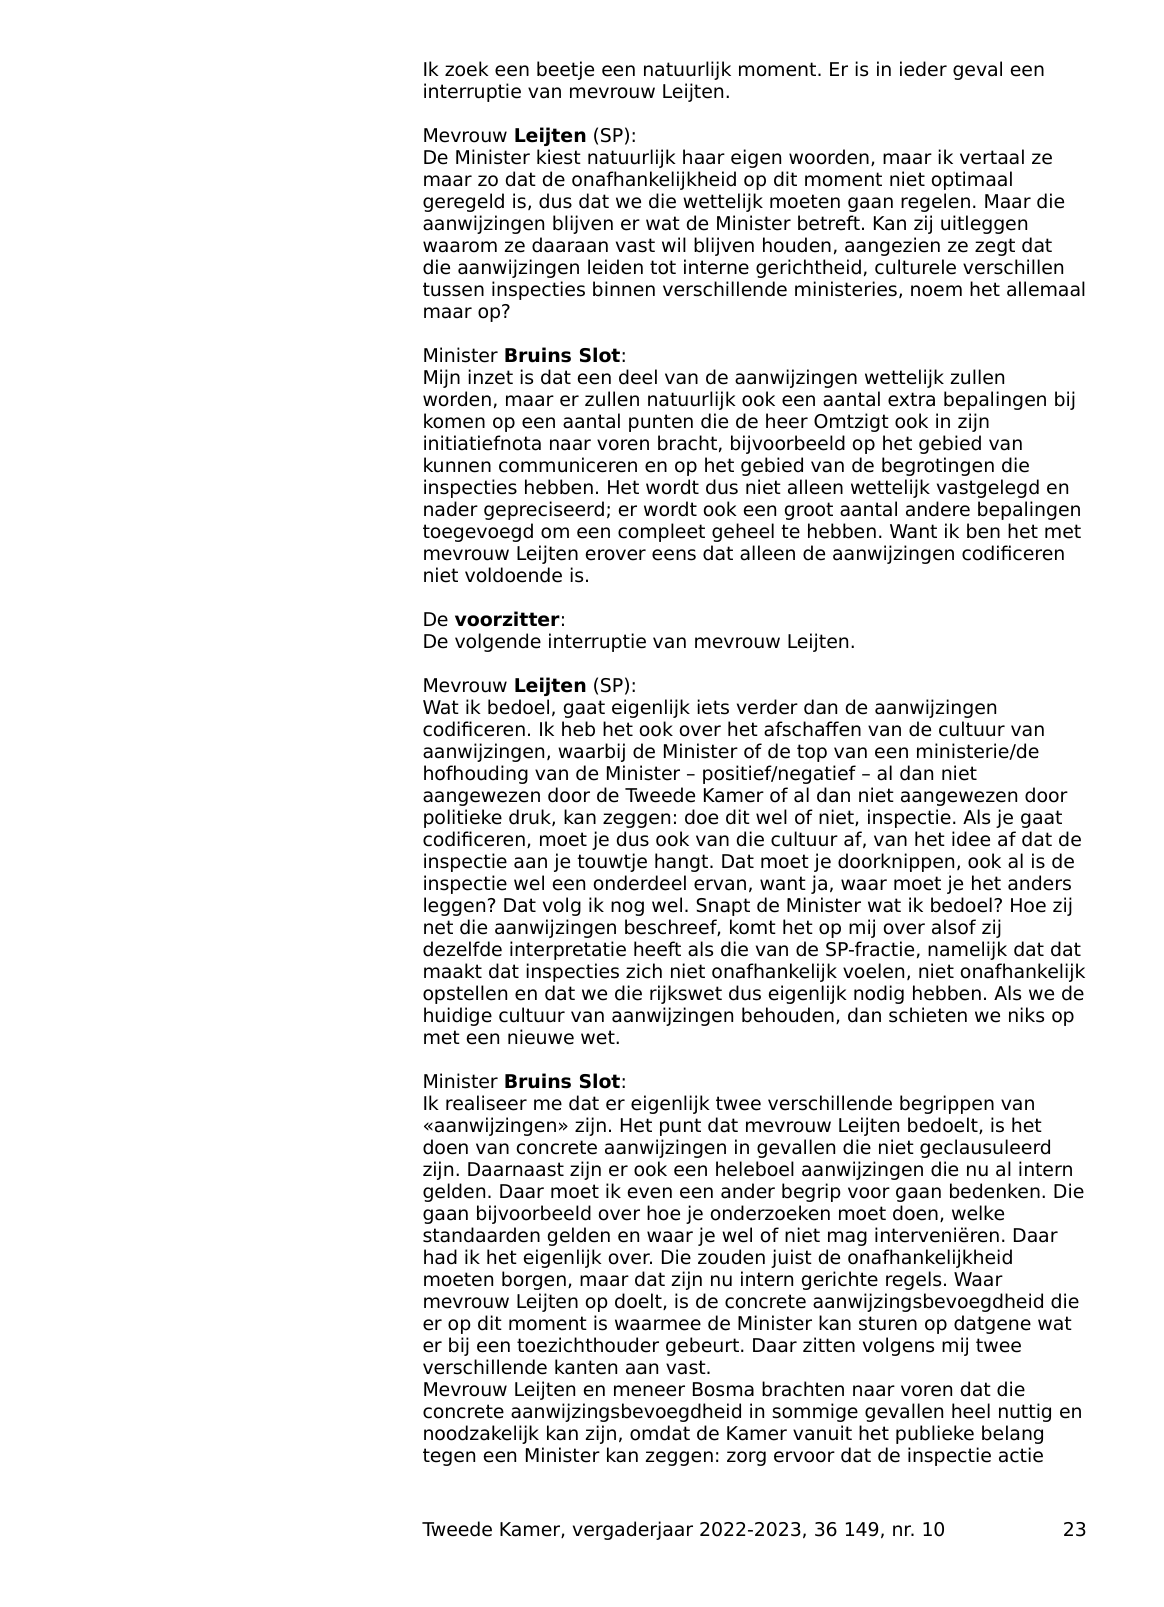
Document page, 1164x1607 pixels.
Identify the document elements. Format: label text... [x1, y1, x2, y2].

text Mijn inzet is dat een deel van de aanwijzingen wettelijk zullen worden, maar er zullen natuurlijk ook een aantal extra bepalingen bij komen op een aantal punten die de heer Omtzigt ook in zijn initiatiefnota naar voren bracht, bijvoorbeeld op het gebied van kunnen communiceren en op het gebied van de begrotingen die inspecties hebben. Het wordt dus niet alleen wettelijk vastgelegd en nader gepreciseerd; er wordt ook een groot aantal andere bepalingen toegevoegd om een compleet geheel te hebben. Want ik ben het met mevrouw Leijten erover eens dat alleen de aanwijzingen codificeren niet voldoende is. [422, 367, 1087, 587]
text Mevrouw Leijten (SP): [422, 675, 1087, 697]
text Mevrouw Leijten (SP): [422, 125, 1087, 147]
text De Minister kiest natuurlijk haar eigen woorden, maar ik vertaal ze maar zo dat de onafhankelijkheid op dit moment niet optimaal geregeld is, dus dat we die wettelijk moeten gaan regelen. Maar die aanwijzingen blijven er wat de Minister betreft. Kan zij uitleggen waarom ze daaraan vast wil blijven houden, aangezien ze zegt dat die aanwijzingen leiden tot interne gerichtheid, culturele verschillen tussen inspecties binnen verschillende ministeries, noem het allemaal maar op? [422, 147, 1087, 323]
text Ik zoek een beetje een natuurlijk moment. Er is in ieder geval een interruptie van mevrouw Leijten. [422, 59, 1087, 103]
text De volgende interruptie van mevrouw Leijten. [422, 631, 1087, 653]
text Minister Bruins Slot: [422, 345, 1087, 367]
text Wat ik bedoel, gaat eigenlijk iets verder dan de aanwijzingen codificeren. Ik heb het ook over het afschaffen van de cultuur van aanwijzingen, waarbij de Minister of de top van een ministerie/de hofhouding van de Minister – positief/negatief – al dan niet aangewezen door de Tweede Kamer of al dan niet aangewezen door politieke druk, kan zeggen: doe dit wel of niet, inspectie. Als je gaat codificeren, moet je dus ook van die cultuur af, van het idee af dat de inspectie aan je touwtje hangt. Dat moet je doorknippen, ook al is de inspectie wel een onderdeel ervan, want ja, waar moet je het anders leggen? Dat volg ik nog wel. Snapt de Minister wat ik bedoel? Hoe zij net die aanwijzingen beschreef, komt het op mij over alsof zij dezelfde interpretatie heeft als die van de SP-fractie, namelijk dat dat maakt dat inspecties zich niet onafhankelijk voelen, niet onafhankelijk opstellen en dat we die rijkswet dus eigenlijk nodig hebben. Als we de huidige cultuur van aanwijzingen behouden, dan schieten we niks op met een nieuwe wet. [422, 697, 1087, 1049]
text De voorzitter: [422, 609, 1087, 631]
text Ik realiseer me dat er eigenlijk twee verschillende begrippen van «aanwijzingen» zijn. Het punt dat mevrouw Leijten bedoelt, is het doen van concrete aanwijzingen in gevallen die niet geclausuleerd zijn. Daarnaast zijn er ook een heleboel aanwijzingen die nu al intern gelden. Daar moet ik even een ander begrip voor gaan bedenken. Die gaan bijvoorbeeld over hoe je onderzoeken moet doen, welke standaarden gelden en waar je wel of niet mag interveniëren. Daar had ik het eigenlijk over. Die zouden juist de onafhankelijkheid moeten borgen, maar dat zijn nu intern gerichte regels. Waar mevrouw Leijten op doelt, is de concrete aanwijzingsbevoegdheid die er op dit moment is waarmee de Minister kan sturen op datgene wat er bij een toezichthouder gebeurt. Daar zitten volgens mij twee verschillende kanten aan vast. [422, 1093, 1087, 1379]
text Minister Bruins Slot: [422, 1071, 1087, 1093]
text Mevrouw Leijten en meneer Bosma brachten naar voren dat die concrete aanwijzingsbevoegdheid in sommige gevallen heel nuttig en noodzakelijk kan zijn, omdat de Kamer vanuit het publieke belang tegen een Minister kan zeggen: zorg ervoor dat de inspectie actie [422, 1379, 1087, 1467]
